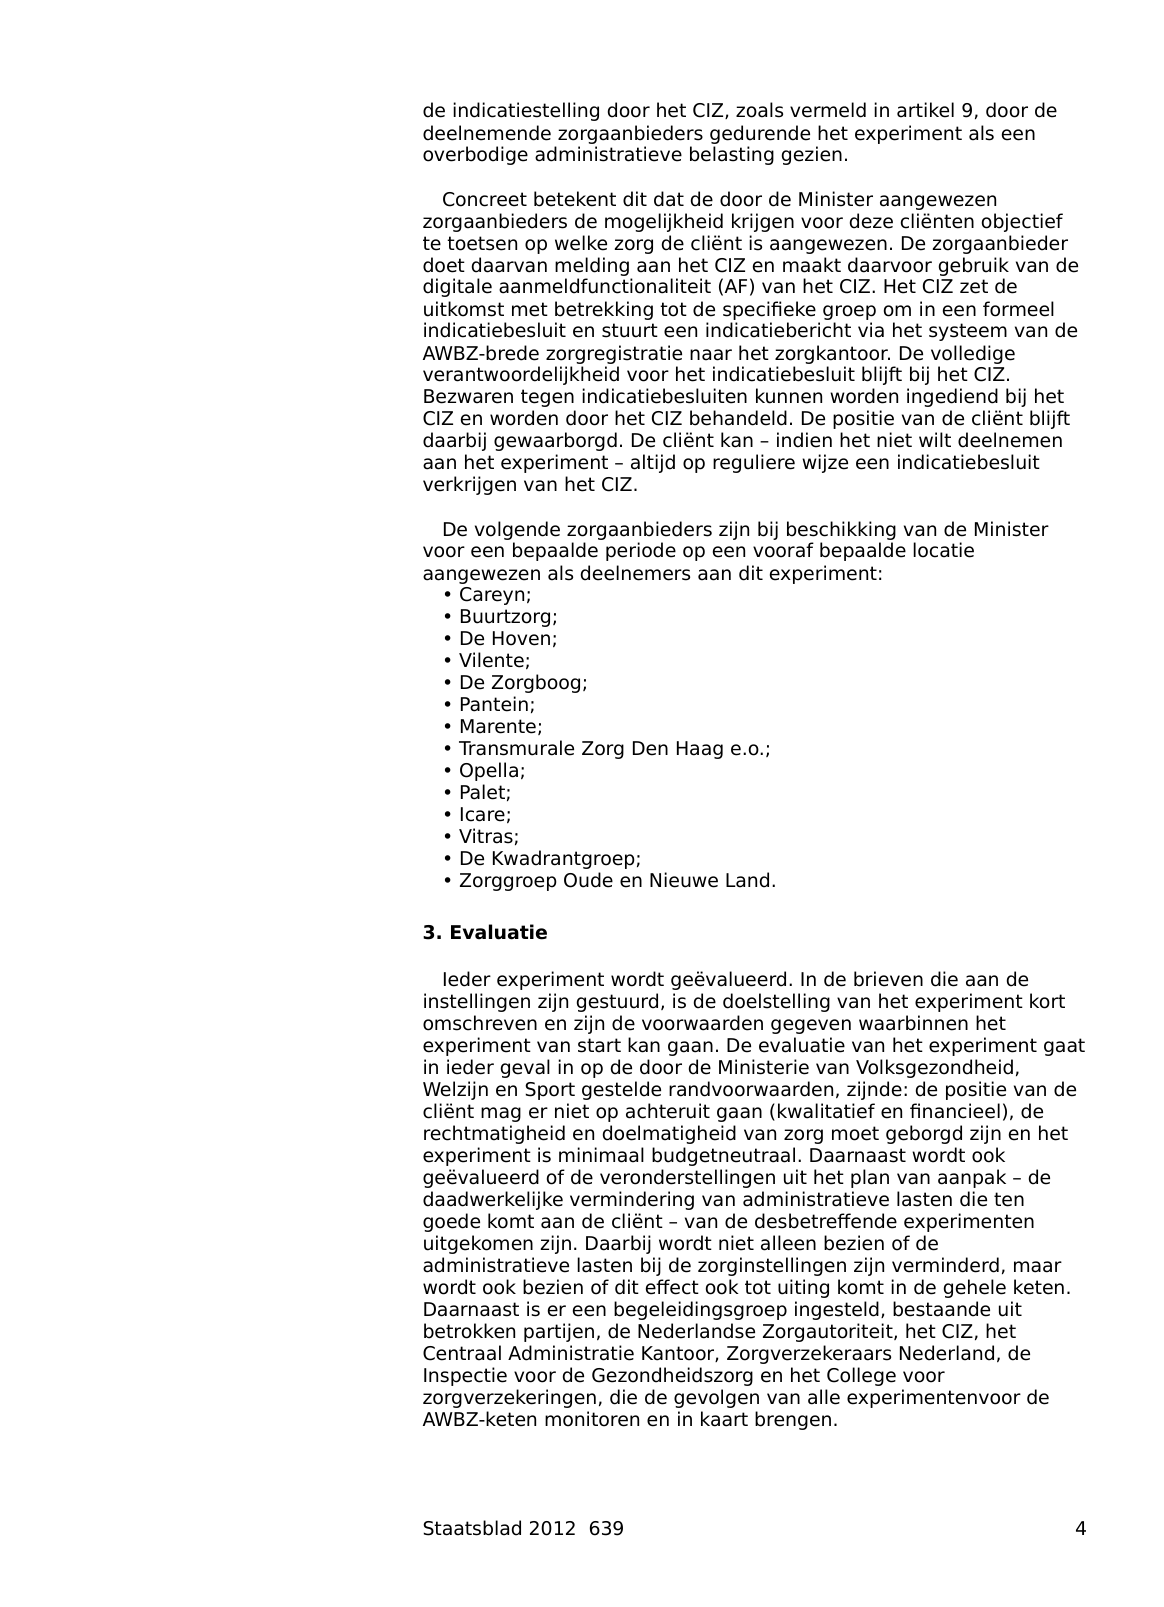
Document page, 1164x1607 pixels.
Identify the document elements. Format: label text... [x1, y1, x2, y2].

text De volgende zorgaanbieders zijn bij beschikking van de Minister voor een bepaalde periode op een vooraf bepaalde locatie aangewezen als deelnemers aan dit experiment: [422, 518, 1087, 584]
text • Zorggroep Oude en Nieuwe Land. [422, 870, 1087, 892]
text • Transmurale Zorg Den Haag e.o.; [422, 738, 1087, 760]
text • Opella; [422, 760, 1087, 782]
text • De Hoven; [422, 628, 1087, 650]
text • Pantein; [422, 694, 1087, 716]
text • Icare; [422, 804, 1087, 826]
text Ieder experiment wordt geëvalueerd. In de brieven die aan de instellingen zijn gestuurd, is de doelstelling van het experiment kort omschreven en zijn de voorwaarden gegeven waarbinnen het experiment van start kan gaan. De evaluatie van het experiment gaat in ieder geval in op de door de Ministerie van Volksgezondheid, Welzijn en Sport gestelde randvoorwaarden, zijnde: de positie van de cliënt mag er niet op achteruit gaan (kwalitatief en financieel), de rechtmatigheid en doelmatigheid van zorg moet geborgd zijn en het experiment is minimaal budgetneutraal. Daarnaast wordt ook geëvalueerd of de veronderstellingen uit het plan van aanpak – de daadwerkelijke vermindering van administratieve lasten die ten goede komt aan de cliënt – van de desbetreffende experimenten uitgekomen zijn. Daarbij wordt niet alleen bezien of de administratieve lasten bij de zorginstellingen zijn verminderd, maar wordt ook bezien of dit effect ook tot uiting komt in de gehele keten. Daarnaast is er een begeleidingsgroep ingesteld, bestaande uit betrokken partijen, de Nederlandse Zorgautoriteit, het CIZ, het Centraal Administratie Kantoor, Zorgverzekeraars Nederland, de Inspectie voor de Gezondheidszorg en het College voor zorgverzekeringen, die de gevolgen van alle experimentenvoor de AWBZ-keten monitoren en in kaart brengen. [422, 969, 1087, 1431]
text Concreet betekent dit dat de door de Minister aangewezen zorgaanbieders de mogelijkheid krijgen voor deze cliënten objectief te toetsen op welke zorg de cliënt is aangewezen. De zorgaanbieder doet daarvan melding aan het CIZ en maakt daarvoor gebruik van de digitale aanmeldfunctionaliteit (AF) van het CIZ. Het CIZ zet de uitkomst met betrekking tot de specifieke groep om in een formeel indicatiebesluit en stuurt een indicatiebericht via het systeem van de AWBZ-brede zorgregistratie naar het zorgkantoor. De volledige verantwoordelijkheid voor het indicatiebesluit blijft bij het CIZ. Bezwaren tegen indicatiebesluiten kunnen worden ingediend bij het CIZ en worden door het CIZ behandeld. De positie van de cliënt blijft daarbij gewaarborgd. De cliënt kan – indien het niet wilt deelnemen aan het experiment – altijd op reguliere wijze een indicatiebesluit verkrijgen van het CIZ. [422, 188, 1087, 496]
text • Vitras; [422, 826, 1087, 848]
text • Careyn; [422, 584, 1087, 606]
text • Vilente; [422, 650, 1087, 672]
text • De Kwadrantgroep; [422, 848, 1087, 870]
text • Buurtzorg; [422, 606, 1087, 628]
subtitle 3. Evaluatie [422, 922, 1087, 944]
text de indicatiestelling door het CIZ, zoals vermeld in artikel 9, door de deelnemende zorgaanbieders gedurende het experiment als een overbodige administratieve belasting gezien. [422, 100, 1087, 166]
text • De Zorgboog; [422, 672, 1087, 694]
text • Marente; [422, 716, 1087, 738]
text • Palet; [422, 782, 1087, 804]
